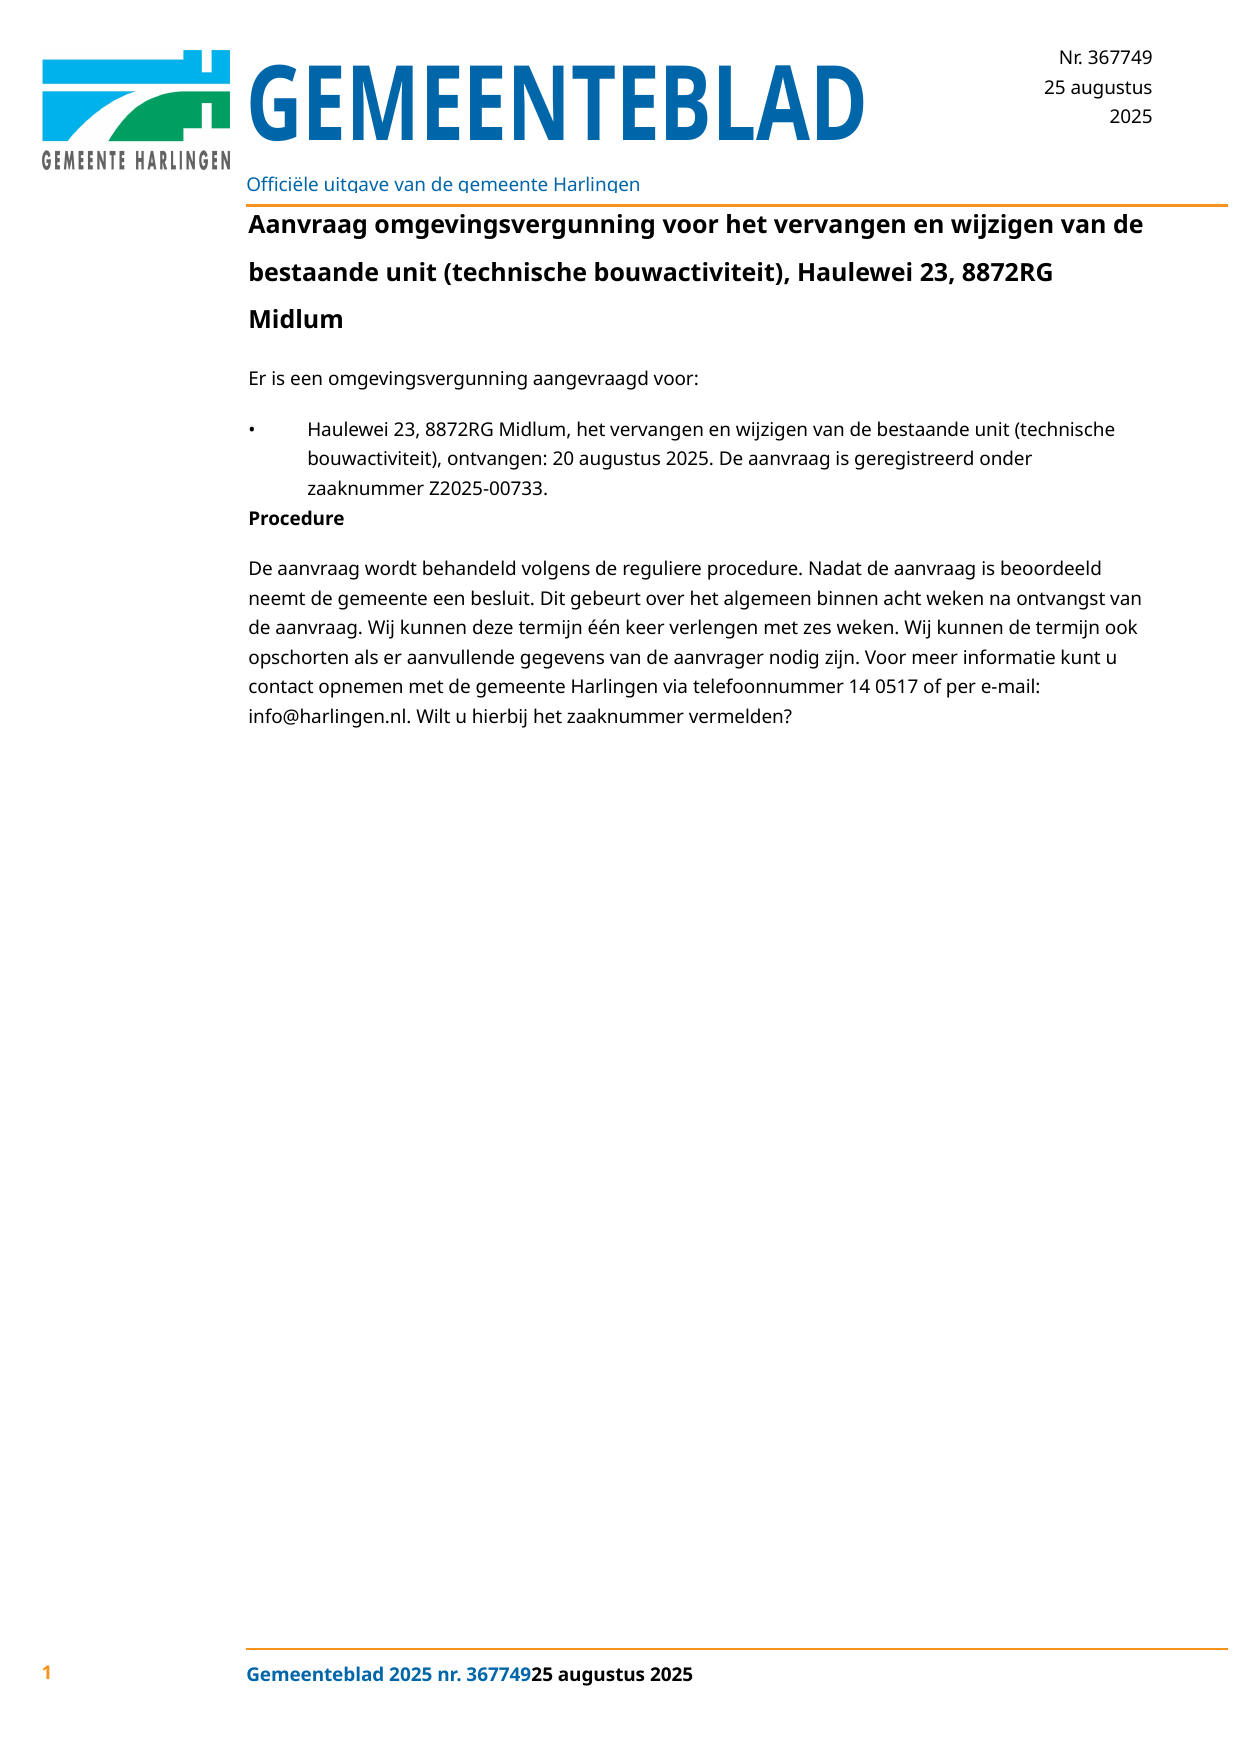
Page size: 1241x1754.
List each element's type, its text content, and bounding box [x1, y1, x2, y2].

picture [41, 47, 231, 172]
text Er is een omgevingsvergunning aangevraagd voor: [248, 366, 1152, 391]
text Aanvraag omgevingsvergunning voor het vervangen en wijzigen van de bestaande unit (technische bouwactiviteit), Haulewei 23, 8872RG Midlum [248, 207, 1152, 336]
text Procedure [248, 505, 1152, 530]
list Haulewei 23, 8872RG Midlum, het vervangen en wijzigen van de bestaande unit (technische bouwactiviteit), ontvangen: 20 augustus 2025. De aanvraag is geregistreerd onder zaaknummer Z2025-00733. [248, 416, 1152, 501]
text De aanvraag wordt behandeld volgens de reguliere procedure. Nadat de aanvraag is beoordeeld neemt de gemeente een besluit. Dit gebeurt over het algemeen binnen acht weken na ontvangst van de aanvraag. Wij kunnen deze termijn één keer verlengen met zes weken. Wij kunnen de termijn ook opschorten als er aanvullende gegevens van de aanvrager nodig zijn. Voor meer informatie kunt u contact opnemen met de gemeente Harlingen via telefoonnummer 14 0517 of per e-mail: info@harlingen.nl. Wilt u hierbij het zaaknummer vermelden? [248, 555, 1152, 729]
